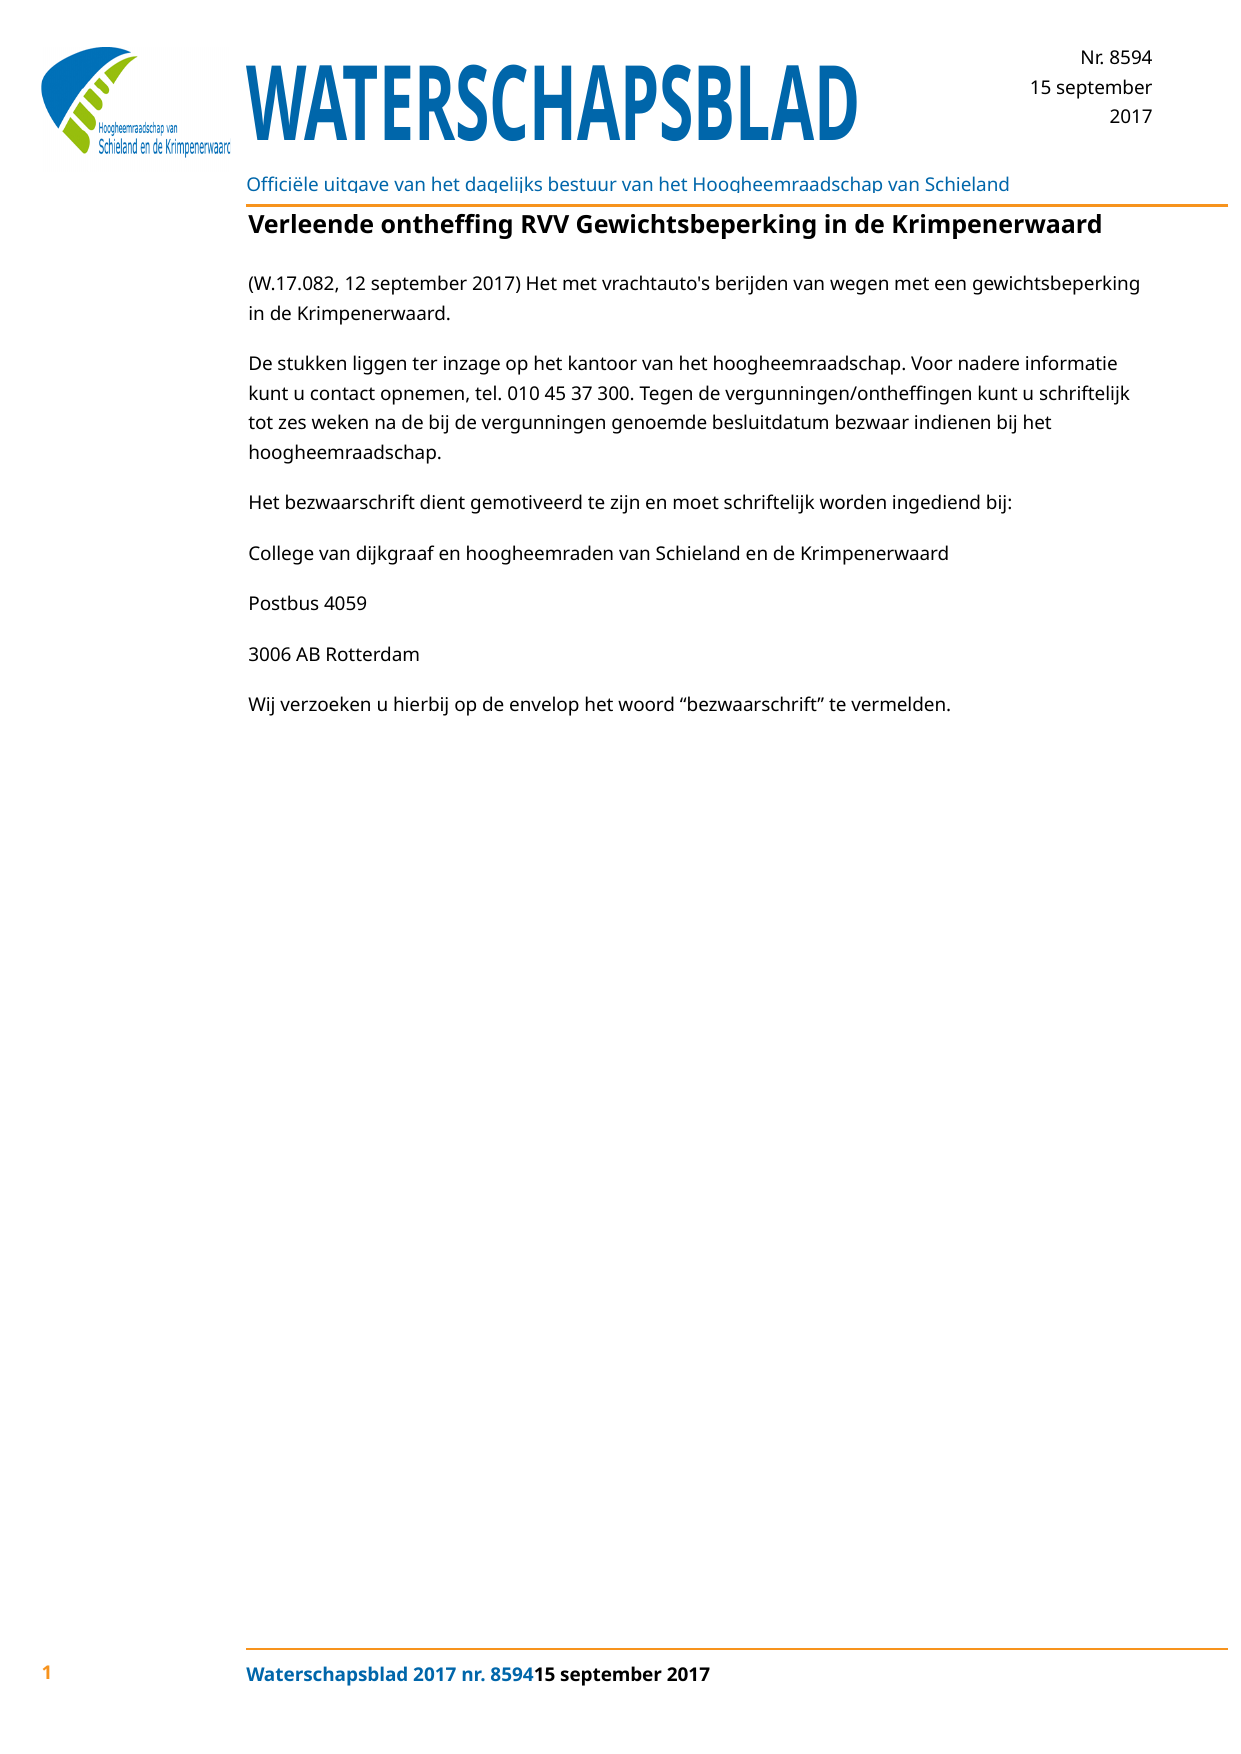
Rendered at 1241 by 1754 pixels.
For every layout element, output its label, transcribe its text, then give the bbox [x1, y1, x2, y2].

text Verleende ontheffing RVV Gewichtsbeperking in de Krimpenerwaard [248, 207, 1152, 241]
text College van dijkgraaf en hoogheemraden van Schieland en de Krimpenerwaard [248, 540, 1152, 566]
picture [41, 47, 231, 172]
text (W.17.082, 12 september 2017) Het met vrachtauto's berijden van wegen met een gewichtsbeperking in de Krimpenerwaard. [248, 270, 1152, 326]
text Postbus 4059 [248, 590, 1152, 616]
text Wij verzoeken u hierbij op de envelop het woord “bezwaarschrift” te vermelden. [248, 691, 1152, 717]
text 3006 AB Rotterdam [248, 641, 1152, 666]
text De stukken liggen ter inzage op het kantoor van het hoogheemraadschap. Voor nadere informatie kunt u contact opnemen, tel. 010 45 37 300. Tegen de vergunningen/ontheffingen kunt u schriftelijk tot zes weken na de bij de vergunningen genoemde besluitdatum bezwaar indienen bij het hoogheemraadschap. [248, 350, 1152, 465]
text Het bezwaarschrift dient gemotiveerd te zijn en moet schriftelijk worden ingediend bij: [248, 489, 1152, 515]
